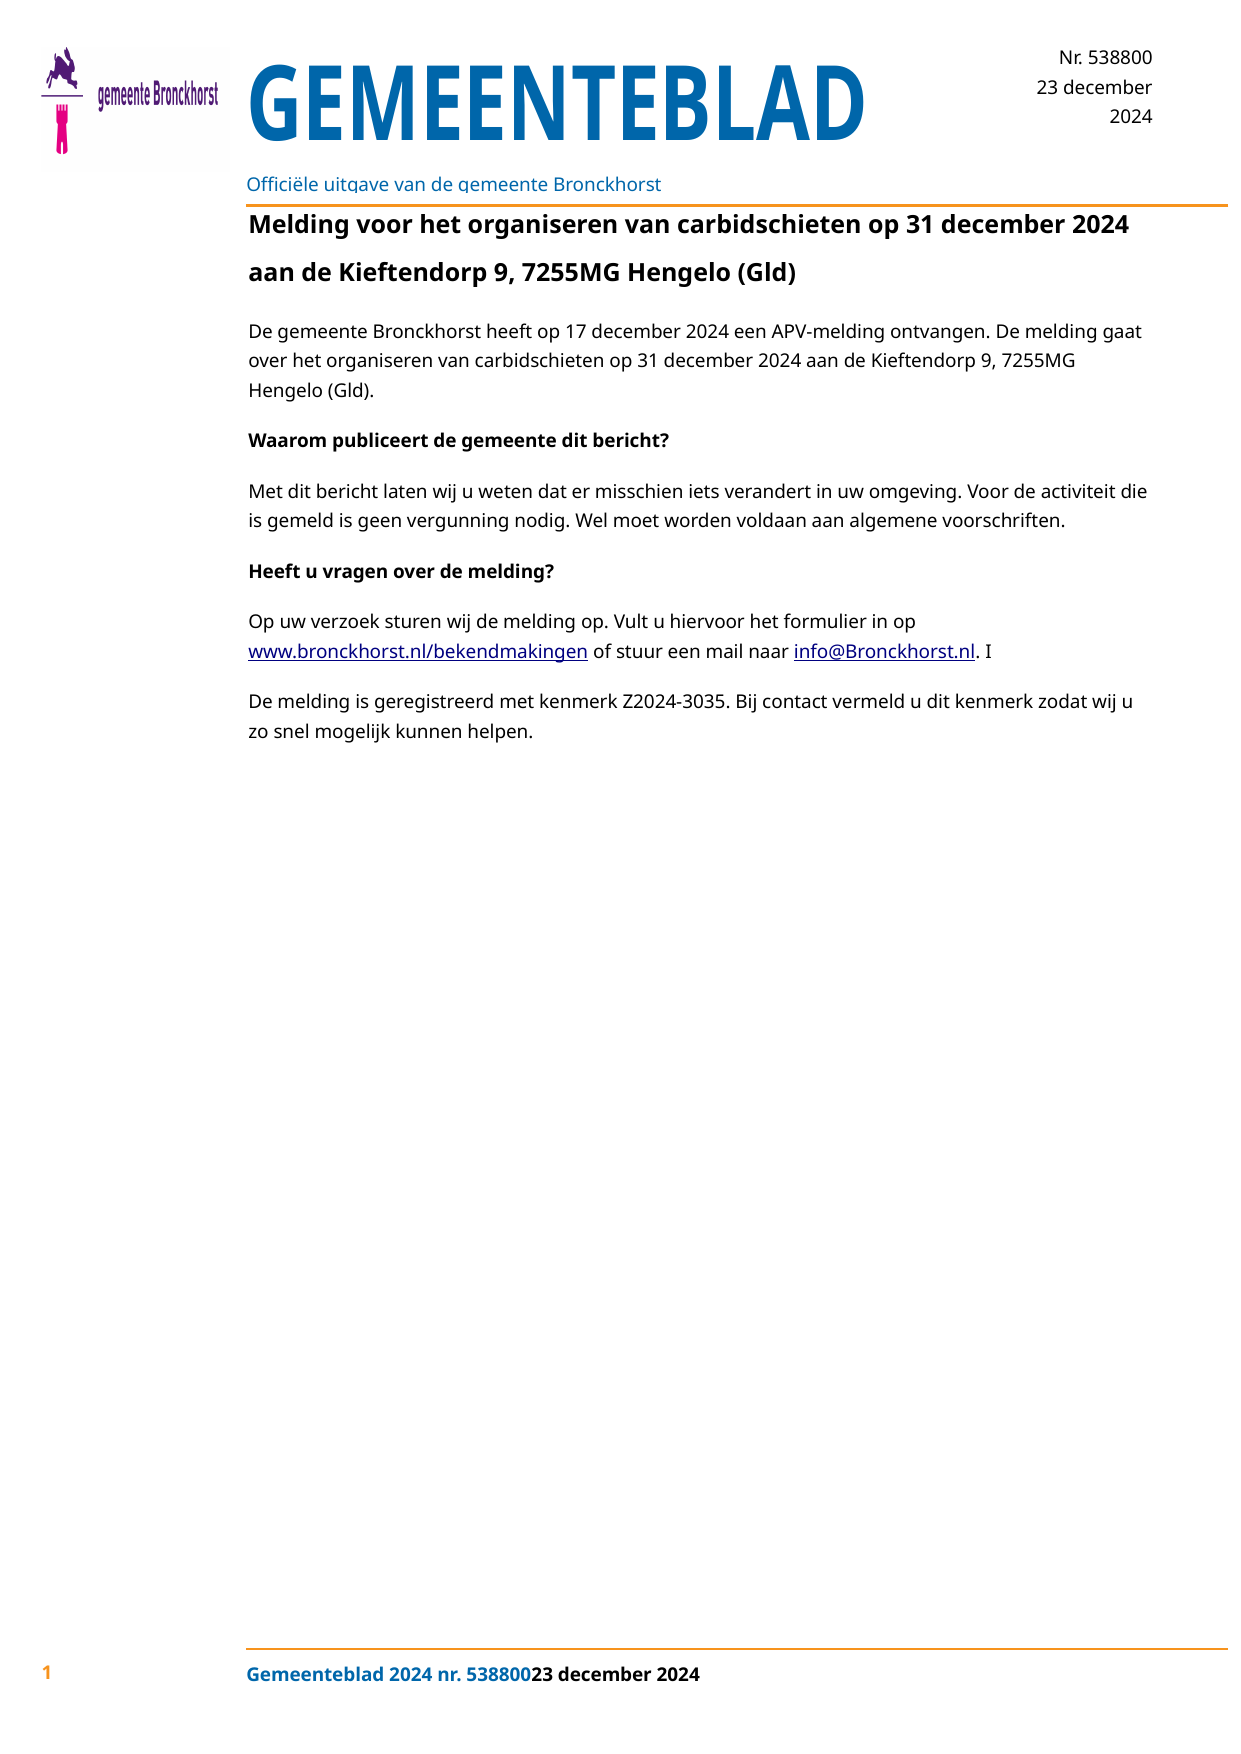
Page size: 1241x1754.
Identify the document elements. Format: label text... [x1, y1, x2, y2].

text Heeft u vragen over de melding? [248, 558, 1152, 584]
text Met dit bericht laten wij u weten dat er misschien iets verandert in uw omgeving. Voor de activiteit die is gemeld is geen vergunning nodig. Wel moet worden voldaan aan algemene voorschriften. [248, 478, 1152, 533]
text Melding voor het organiseren van carbidschieten op 31 december 2024 aan de Kieftendorp 9, 7255MG Hengelo (Gld) [248, 207, 1152, 288]
picture [41, 47, 231, 172]
text De gemeente Bronckhorst heeft op 17 december 2024 een APV-melding ontvangen. De melding gaat over het organiseren van carbidschieten op 31 december 2024 aan de Kieftendorp 9, 7255MG Hengelo (Gld). [248, 318, 1152, 403]
text De melding is geregistreerd met kenmerk Z2024-3035. Bij contact vermeld u dit kenmerk zodat wij u zo snel mogelijk kunnen helpen. [248, 688, 1152, 744]
text Waarom publiceert de gemeente dit bericht? [248, 427, 1152, 453]
text Op uw verzoek sturen wij de melding op. Vult u hiervoor het formulier in op www.bronckhorst.nl/bekendmakingen of stuur een mail naar info@Bronckhorst.nl. I [248, 608, 1152, 664]
